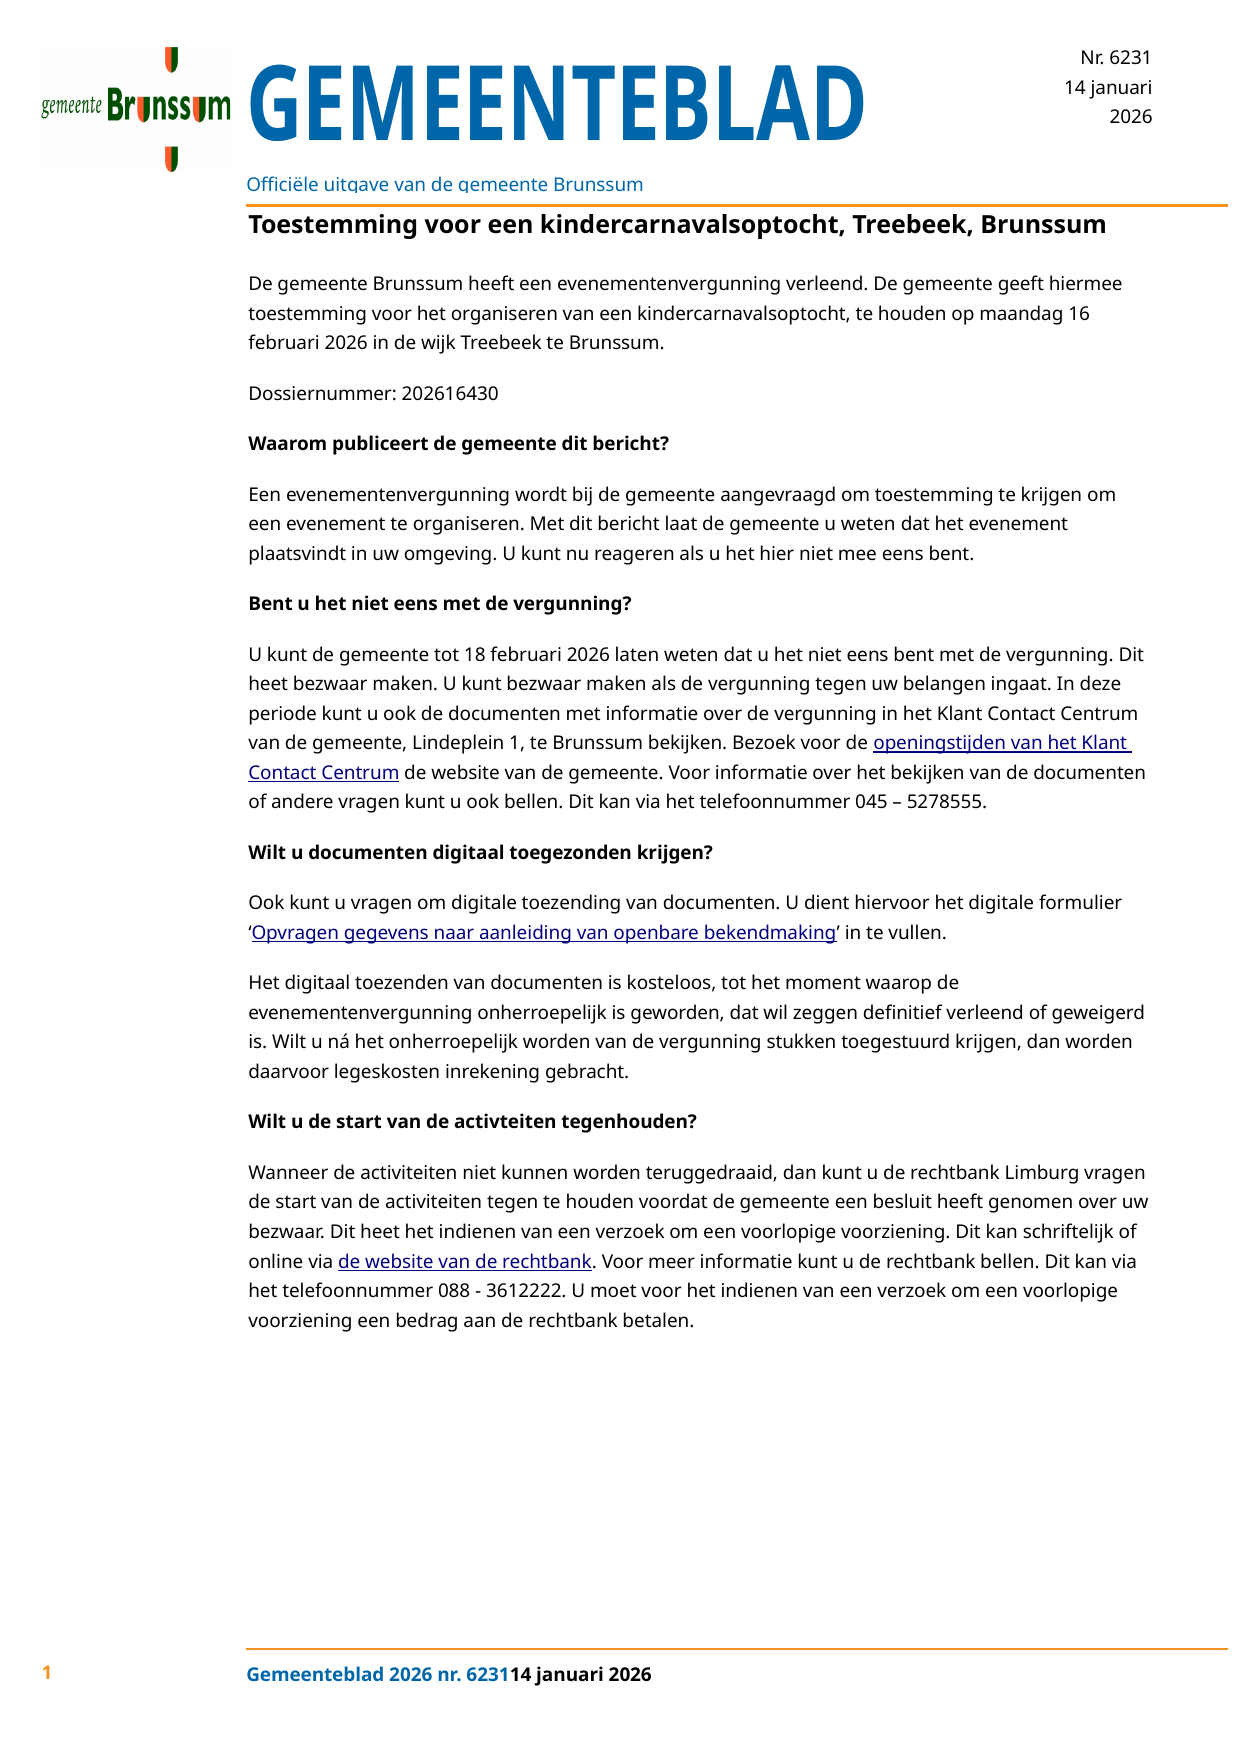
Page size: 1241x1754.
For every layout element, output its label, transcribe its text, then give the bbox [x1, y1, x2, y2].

text Waarom publiceert de gemeente dit bericht? [248, 430, 1152, 456]
text Bent u het niet eens met de vergunning? [248, 590, 1152, 616]
text Dossiernummer: 202616430 [248, 380, 1152, 406]
text Wilt u de start van de activteiten tegenhouden? [248, 1109, 1152, 1134]
text De gemeente Brunssum heeft een evenementenvergunning verleend. De gemeente geeft hiermee toestemming voor het organiseren van een kindercarnavalsoptocht, te houden op maandag 16 februari 2026 in de wijk Treebeek te Brunssum. [248, 270, 1152, 355]
text U kunt de gemeente tot 18 februari 2026 laten weten dat u het niet eens bent met de vergunning. Dit heet bezwaar maken. U kunt bezwaar maken als de vergunning tegen uw belangen ingaat. In deze periode kunt u ook de documenten met informatie over de vergunning in het Klant Contact Centrum van de gemeente, Lindeplein 1, te Brunssum bekijken. Bezoek voor de openingstijden van het Klant Contact Centrum de website van de gemeente. Voor informatie over het bekijken van de documenten of andere vragen kunt u ook bellen. Dit kan via het telefoonnummer 045 – 5278555. [248, 641, 1152, 814]
text Toestemming voor een kindercarnavalsoptocht, Treebeek, Brunssum [248, 207, 1152, 241]
text Een evenementenvergunning wordt bij de gemeente aangevraagd om toestemming te krijgen om een evenement te organiseren. Met dit bericht laat de gemeente u weten dat het evenement plaatsvindt in uw omgeving. U kunt nu reageren als u het hier niet mee eens bent. [248, 481, 1152, 566]
text Wilt u documenten digitaal toegezonden krijgen? [248, 839, 1152, 865]
picture [41, 47, 231, 172]
text Wanneer de activiteiten niet kunnen worden teruggedraaid, dan kunt u de rechtbank Limburg vragen de start van de activiteiten tegen te houden voordat de gemeente een besluit heeft genomen over uw bezwaar. Dit heet het indienen van een verzoek om een voorlopige voorziening. Dit kan schriftelijk of online via de website van de rechtbank. Voor meer informatie kunt u de rechtbank bellen. Dit kan via het telefoonnummer 088 - 3612222. U moet voor het indienen van een verzoek om een voorlopige voorziening een bedrag aan de rechtbank betalen. [248, 1159, 1152, 1333]
text Ook kunt u vragen om digitale toezending van documenten. U dient hiervoor het digitale formulier ‘Opvragen gegevens naar aanleiding van openbare bekendmaking’ in te vullen. [248, 889, 1152, 945]
text Het digitaal toezenden van documenten is kosteloos, tot het moment waarop de evenementenvergunning onherroepelijk is geworden, dat wil zeggen definitief verleend of geweigerd is. Wilt u ná het onherroepelijk worden van de vergunning stukken toegestuurd krijgen, dan worden daarvoor legeskosten inrekening gebracht. [248, 969, 1152, 1084]
